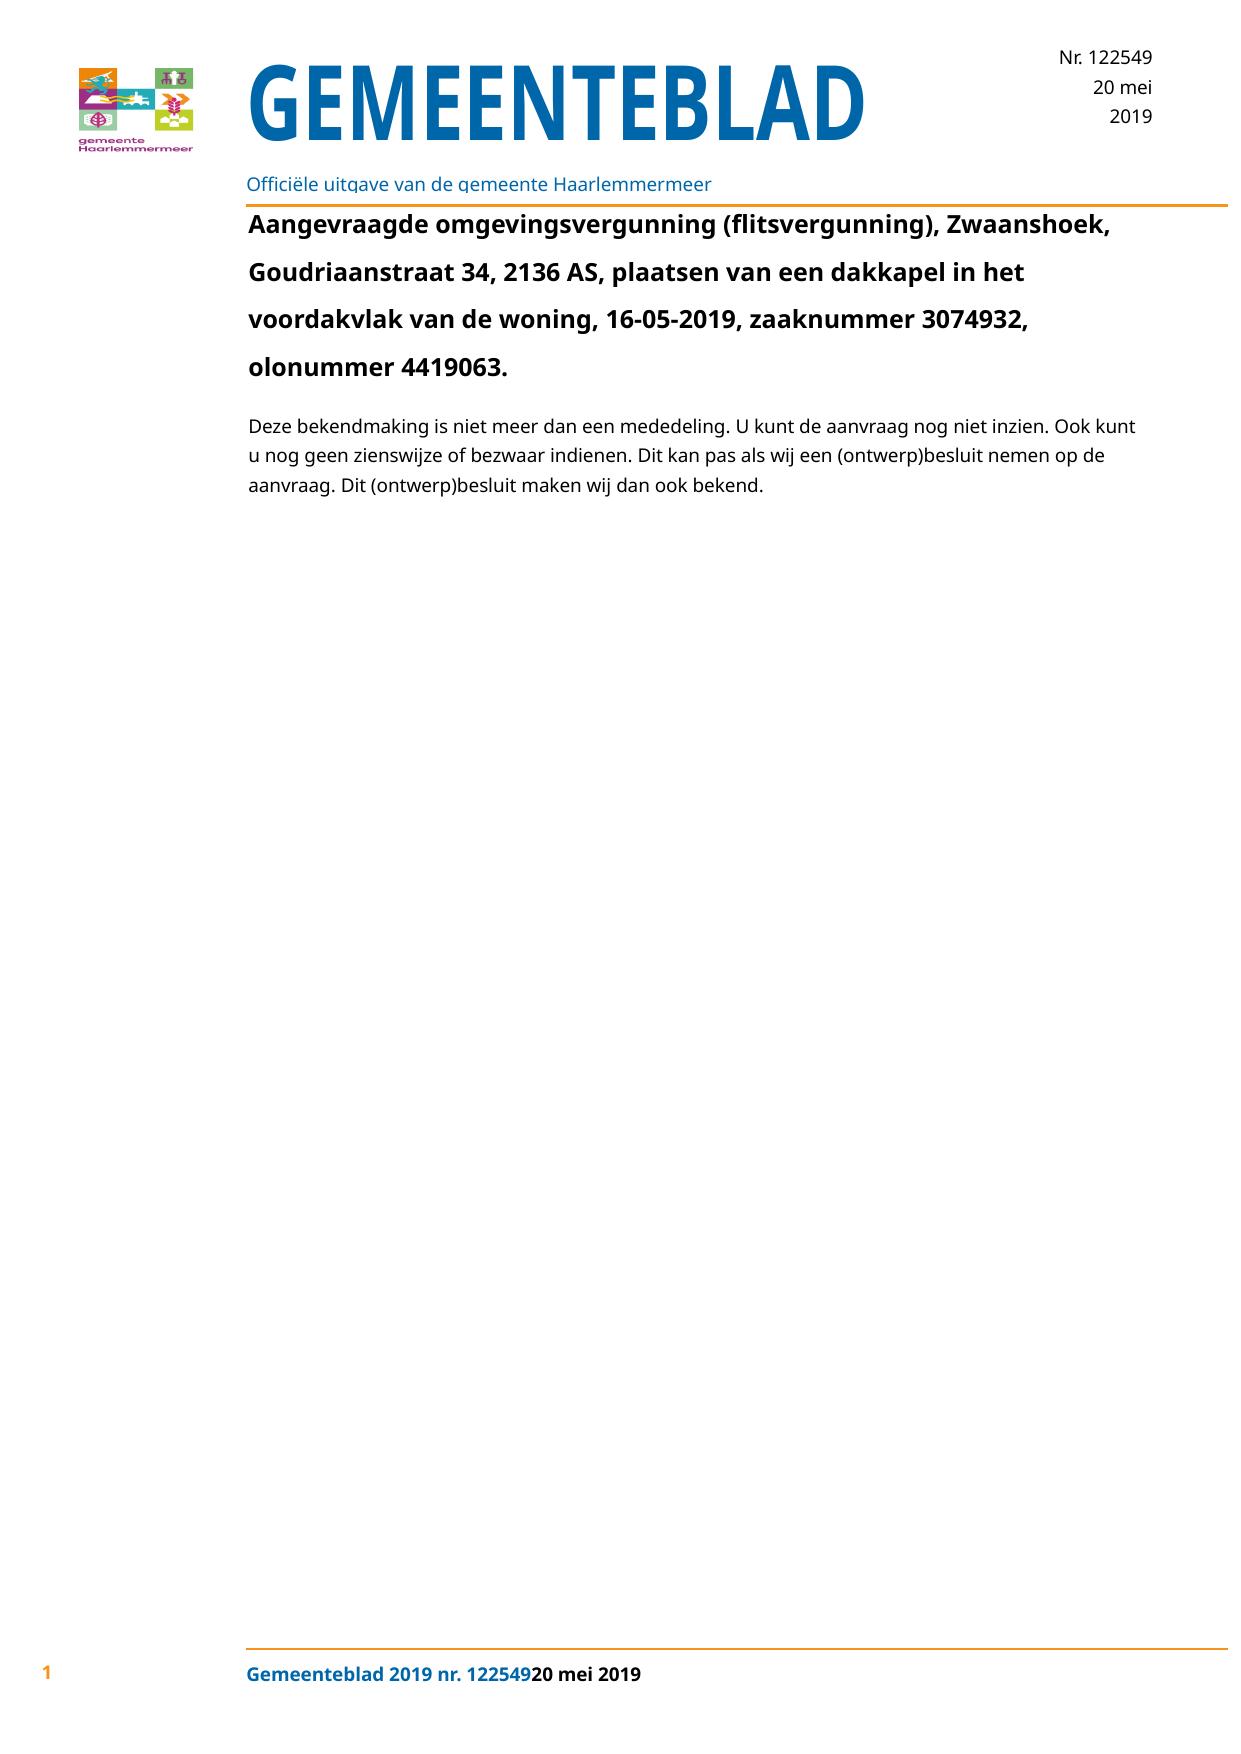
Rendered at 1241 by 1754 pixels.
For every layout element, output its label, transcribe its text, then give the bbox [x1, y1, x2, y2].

text Deze bekendmaking is niet meer dan een mededeling. U kunt de aanvraag nog niet inzien. Ook kunt u nog geen zienswijze of bezwaar indienen. Dit kan pas als wij een (ontwerp)besluit nemen op de aanvraag. Dit (ontwerp)besluit maken wij dan ook bekend. [248, 413, 1152, 498]
text Aangevraagde omgevingsvergunning (flitsvergunning), Zwaanshoek, Goudriaanstraat 34, 2136 AS, plaatsen van een dakkapel in het voordakvlak van de woning, 16-05-2019, zaaknummer 3074932, olonummer 4419063. [248, 207, 1152, 384]
picture [41, 47, 231, 172]
